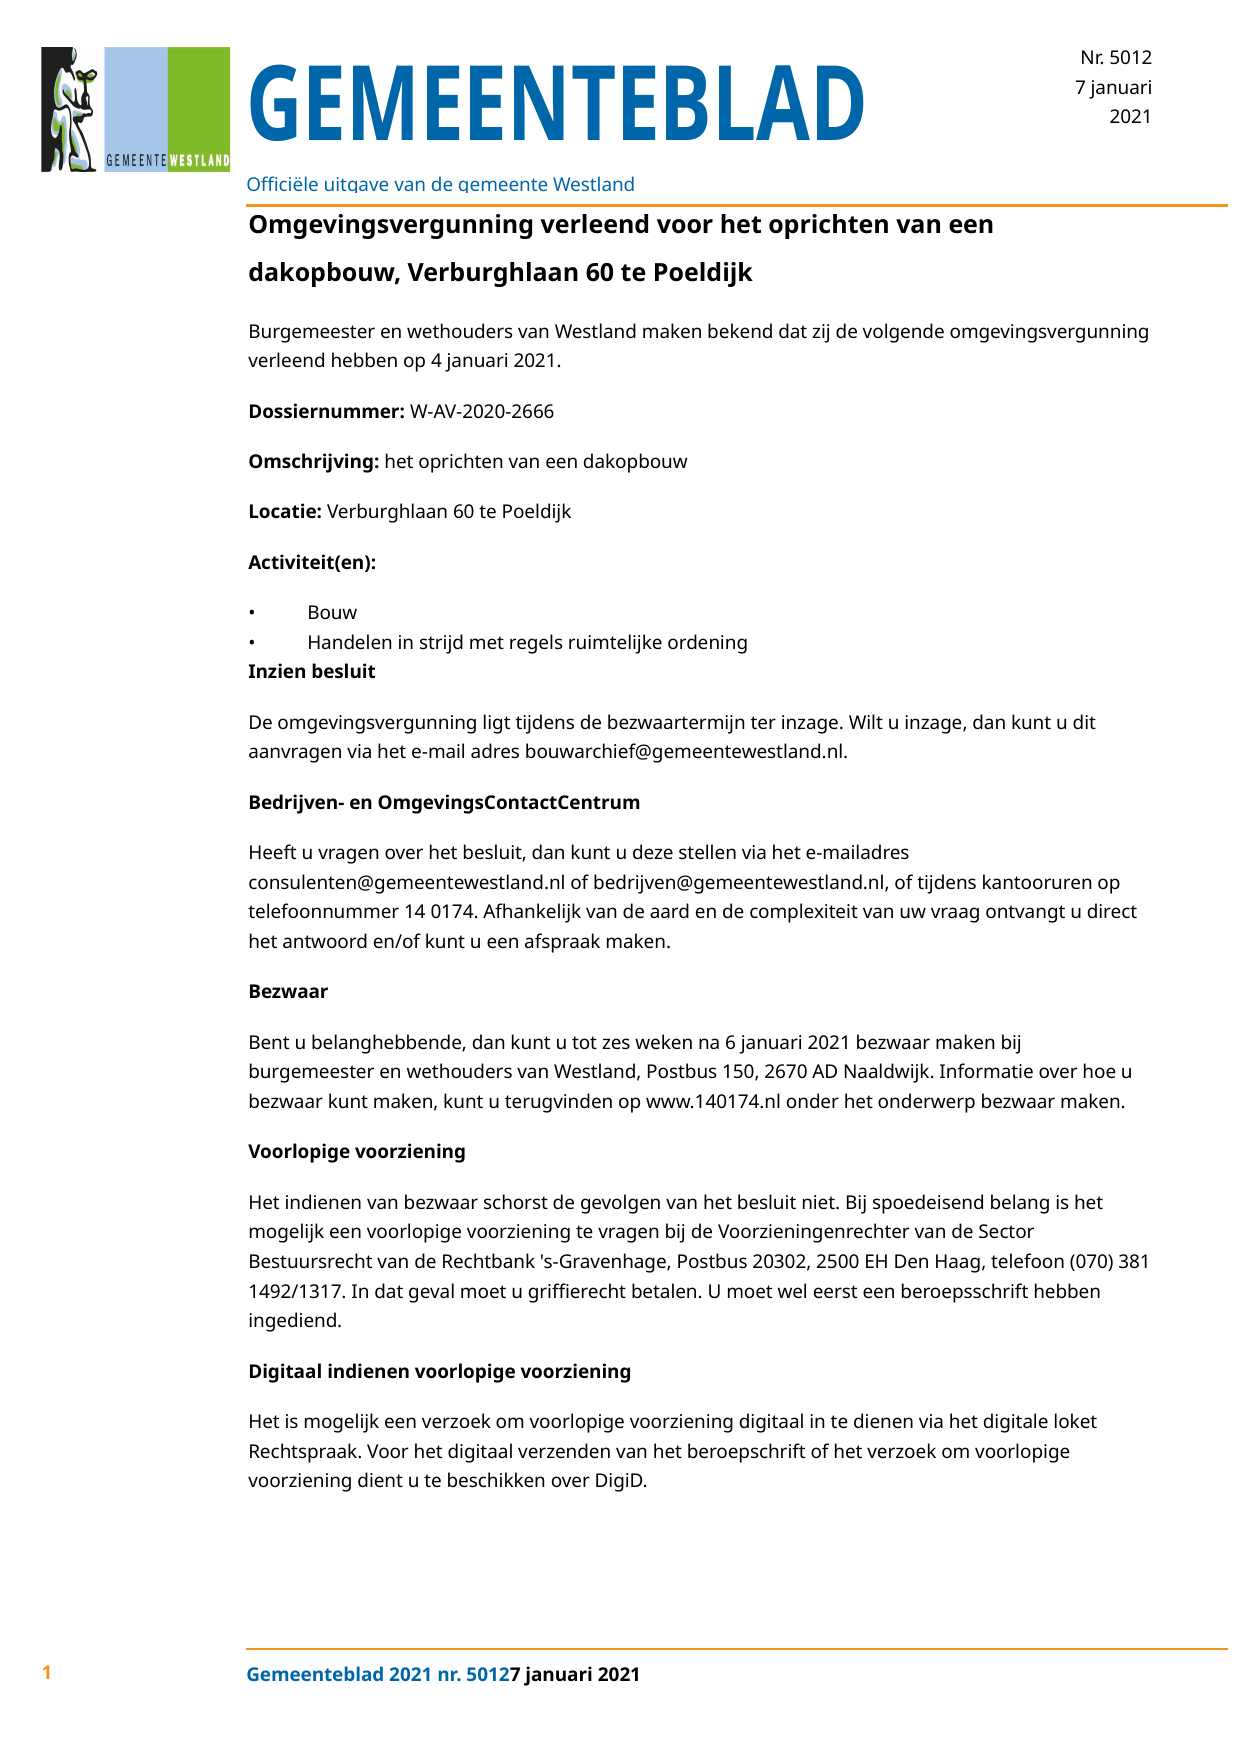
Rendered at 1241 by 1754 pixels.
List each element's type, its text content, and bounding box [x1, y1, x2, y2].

text Bezwaar [248, 979, 1152, 1004]
text Omschrijving: het oprichten van een dakopbouw [248, 448, 1152, 474]
text Inzien besluit [248, 659, 1152, 684]
text Voorlopige voorziening [248, 1139, 1152, 1164]
text Heeft u vragen over het besluit, dan kunt u deze stellen via het e-mailadres consulenten@gemeentewestland.nl of bedrijven@gemeentewestland.nl, of tijdens kantooruren op telefoonnummer 14 0174. Afhankelijk van de aard en de complexiteit van uw vraag ontvangt u direct het antwoord en/of kunt u een afspraak maken. [248, 839, 1152, 954]
text De omgevingsvergunning ligt tijdens de bezwaartermijn ter inzage. Wilt u inzage, dan kunt u dit aanvragen via het e-mail adres bouwarchief@gemeentewestland.nl. [248, 709, 1152, 764]
text Dossiernummer: W-AV-2020-2666 [248, 398, 1152, 424]
text Het is mogelijk een verzoek om voorlopige voorziening digitaal in te dienen via het digitale loket Rechtspraak. Voor het digitaal verzenden van het beroepschrift of het verzoek om voorlopige voorziening dient u te beschikken over DigiD. [248, 1408, 1152, 1493]
text Digitaal indienen voorlopige voorziening [248, 1358, 1152, 1384]
picture [41, 47, 231, 172]
text Bent u belanghebbende, dan kunt u tot zes weken na 6 januari 2021 bezwaar maken bij burgemeester en wethouders van Westland, Postbus 150, 2670 AD Naaldwijk. Informatie over hoe u bezwaar kunt maken, kunt u terugvinden op www.140174.nl onder het onderwerp bezwaar maken. [248, 1029, 1152, 1114]
text Omgevingsvergunning verleend voor het oprichten van een dakopbouw, Verburghlaan 60 te Poeldijk [248, 207, 1152, 288]
text Locatie: Verburghlaan 60 te Poeldijk [248, 499, 1152, 524]
list Bouw [248, 599, 1152, 625]
text Bedrijven- en OmgevingsContactCentrum [248, 789, 1152, 815]
text Het indienen van bezwaar schorst de gevolgen van het besluit niet. Bij spoedeisend belang is het mogelijk een voorlopige voorziening te vragen bij de Voorzieningenrechter van de Sector Bestuursrecht van de Rechtbank 's-Gravenhage, Postbus 20302, 2500 EH Den Haag, telefoon (070) 381 1492/1317. In dat geval moet u griffierecht betalen. U moet wel eerst een beroepsschrift hebben ingediend. [248, 1189, 1152, 1333]
list Handelen in strijd met regels ruimtelijke ordening [248, 629, 1152, 655]
text Activiteit(en): [248, 549, 1152, 575]
text Burgemeester en wethouders van Westland maken bekend dat zij de volgende omgevingsvergunning verleend hebben op 4 januari 2021. [248, 318, 1152, 373]
